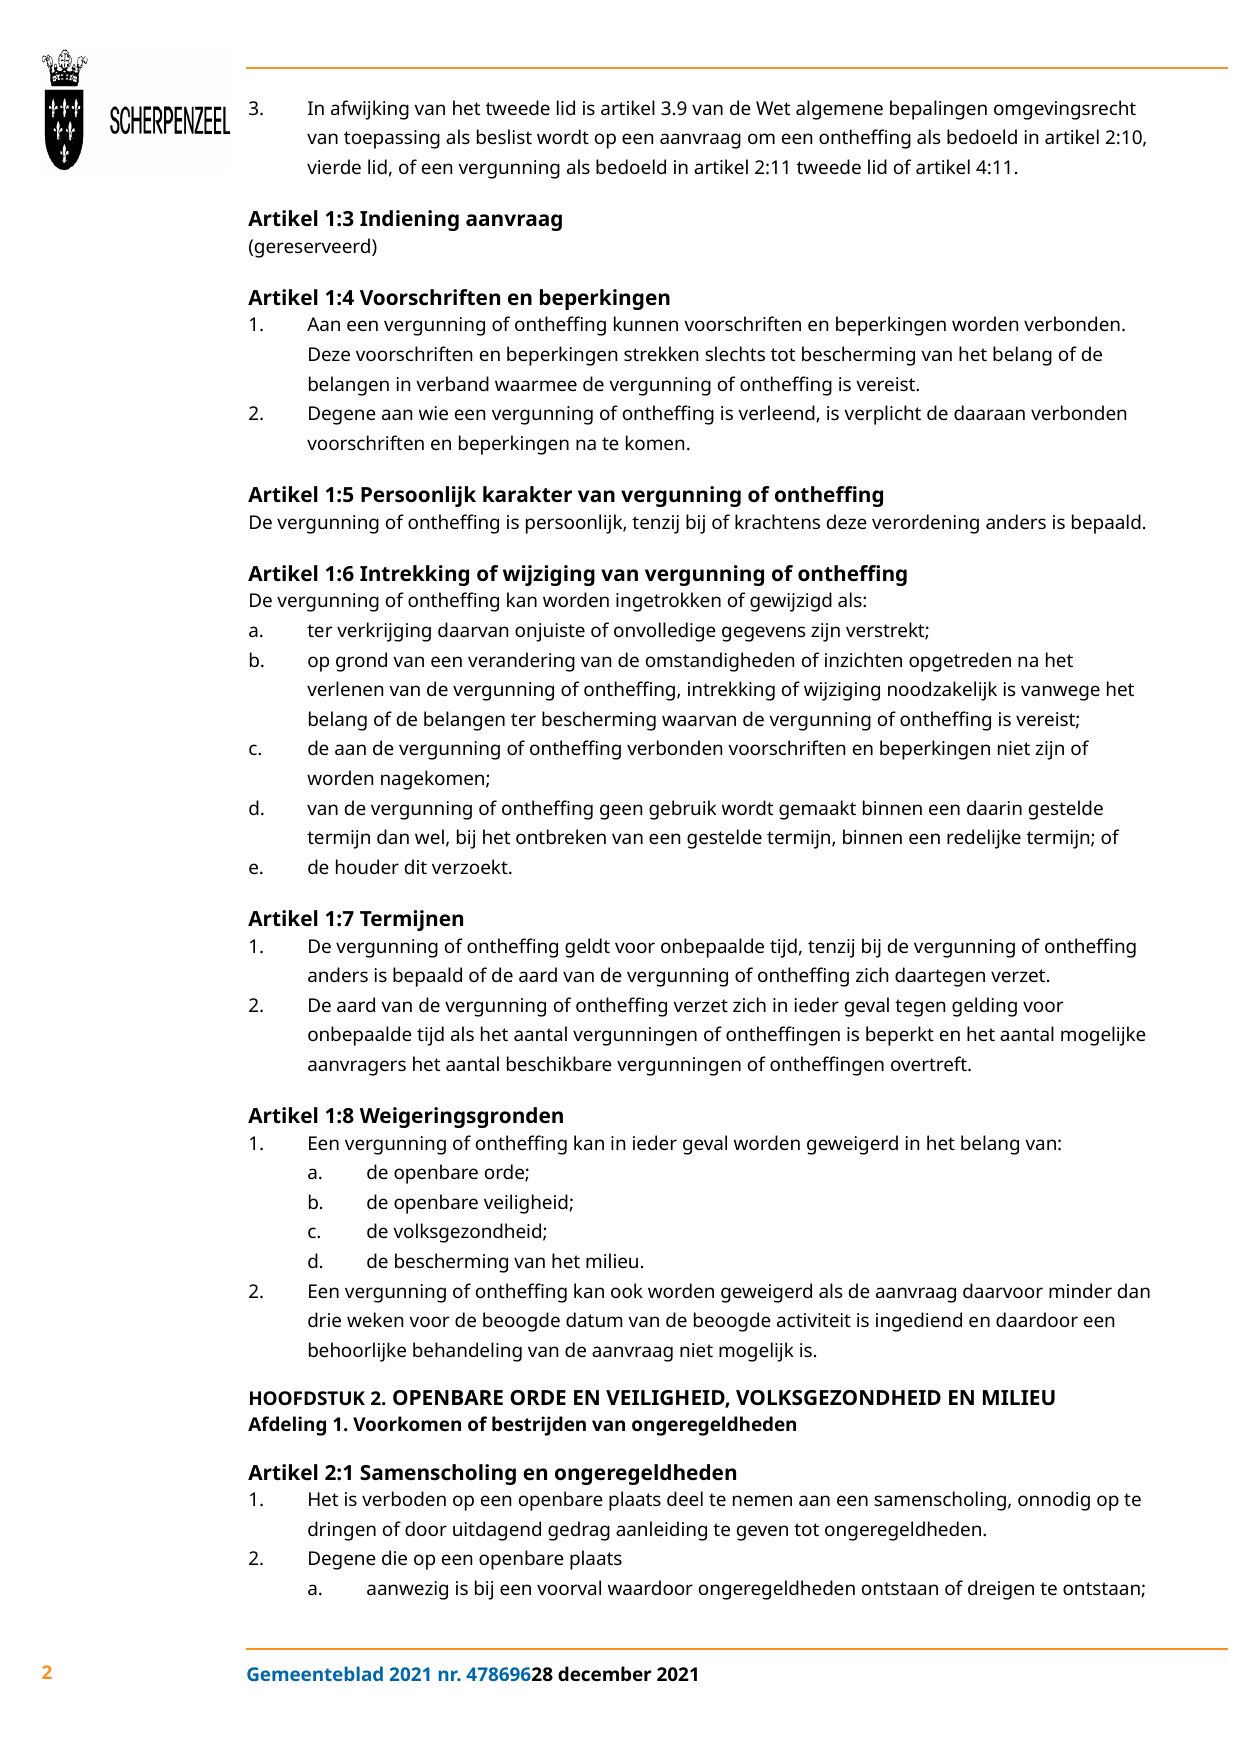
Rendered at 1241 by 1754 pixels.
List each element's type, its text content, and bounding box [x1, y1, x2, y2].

text HOOFDSTUK 2. OPENBARE ORDE EN VEILIGHEID, VOLKSGEZONDHEID EN MILIEU [248, 1383, 1152, 1411]
list Het is verboden op een openbare plaats deel te nemen aan een samenscholing, onnodig op te dringen of door uitdagend gedrag aanleiding te geven tot ongeregeldheden. [248, 1486, 1152, 1541]
text Artikel 1:7 Termijnen [248, 904, 1152, 933]
list De vergunning of ontheffing geldt voor onbepaalde tijd, tenzij bij de vergunning of ontheffing anders is bepaald of de aard van de vergunning of ontheffing zich daartegen verzet. [248, 933, 1152, 988]
list de houder dit verzoekt. [248, 854, 1152, 880]
list de openbare orde; [307, 1159, 1152, 1185]
text (gereserveerd) [248, 233, 1152, 258]
list de volksgezondheid; [307, 1219, 1152, 1244]
list aanwezig is bij een voorval waardoor ongeregeldheden ontstaan of dreigen te ontstaan; [307, 1575, 1152, 1601]
list de openbare veiligheid; [307, 1189, 1152, 1215]
list Een vergunning of ontheffing kan ook worden geweigerd als de aanvraag daarvoor minder dan drie weken voor de beoogde datum van de beoogde activiteit is ingediend en daardoor een behoorlijke behandeling van de aanvraag niet mogelijk is. [248, 1278, 1152, 1363]
list ter verkrijging daarvan onjuiste of onvolledige gegevens zijn verstrekt; [248, 617, 1152, 643]
text Artikel 1:3 Indiening aanvraag [248, 204, 1152, 233]
list Degene aan wie een vergunning of ontheffing is verleend, is verplicht de daaraan verbonden voorschriften en beperkingen na te komen. [248, 400, 1152, 456]
list de aan de vergunning of ontheffing verbonden voorschriften en beperkingen niet zijn of worden nagekomen; [248, 736, 1152, 791]
list van de vergunning of ontheffing geen gebruik wordt gemaakt binnen een daarin gestelde termijn dan wel, bij het ontbreken van een gestelde termijn, binnen een redelijke termijn; of [248, 795, 1152, 850]
text Artikel 1:6 Intrekking of wijziging van vergunning of ontheffing [248, 559, 1152, 588]
list Een vergunning of ontheffing kan in ieder geval worden geweigerd in het belang van: [248, 1130, 1152, 1156]
text Artikel 2:1 Samenscholing en ongeregeldheden [248, 1458, 1152, 1486]
text Afdeling 1. Voorkomen of bestrijden van ongeregeldheden [248, 1411, 1152, 1437]
list Aan een vergunning of ontheffing kunnen voorschriften en beperkingen worden verbonden. Deze voorschriften en beperkingen strekken slechts tot bescherming van het belang of de belangen in verband waarmee de vergunning of ontheffing is vereist. [248, 312, 1152, 397]
list op grond van een verandering van de omstandigheden of inzichten opgetreden na het verlenen van de vergunning of ontheffing, intrekking of wijziging noodzakelijk is vanwege het belang of de belangen ter bescherming waarvan de vergunning of ontheffing is vereist; [248, 647, 1152, 732]
text De vergunning of ontheffing is persoonlijk, tenzij bij of krachtens deze verordening anders is bepaald. [248, 509, 1152, 534]
list Degene die op een openbare plaats [248, 1545, 1152, 1571]
text Artikel 1:5 Persoonlijk karakter van vergunning of ontheffing [248, 480, 1152, 509]
list de bescherming van het milieu. [307, 1248, 1152, 1274]
picture [41, 47, 231, 172]
text Artikel 1:8 Weigeringsgronden [248, 1102, 1152, 1130]
text De vergunning of ontheffing kan worden ingetrokken of gewijzigd als: [248, 588, 1152, 613]
list In afwijking van het tweede lid is artikel 3.9 van de Wet algemene bepalingen omgevingsrecht van toepassing als beslist wordt op een aanvraag om een ontheffing als bedoeld in artikel 2:10, vierde lid, of een vergunning als bedoeld in artikel 2:11 tweede lid of artikel 4:11. [248, 95, 1152, 180]
list De aard van de vergunning of ontheffing verzet zich in ieder geval tegen gelding voor onbepaalde tijd als het aantal vergunningen of ontheffingen is beperkt en het aantal mogelijke aanvragers het aantal beschikbare vergunningen of ontheffingen overtreft. [248, 992, 1152, 1077]
text Artikel 1:4 Voorschriften en beperkingen [248, 283, 1152, 312]
